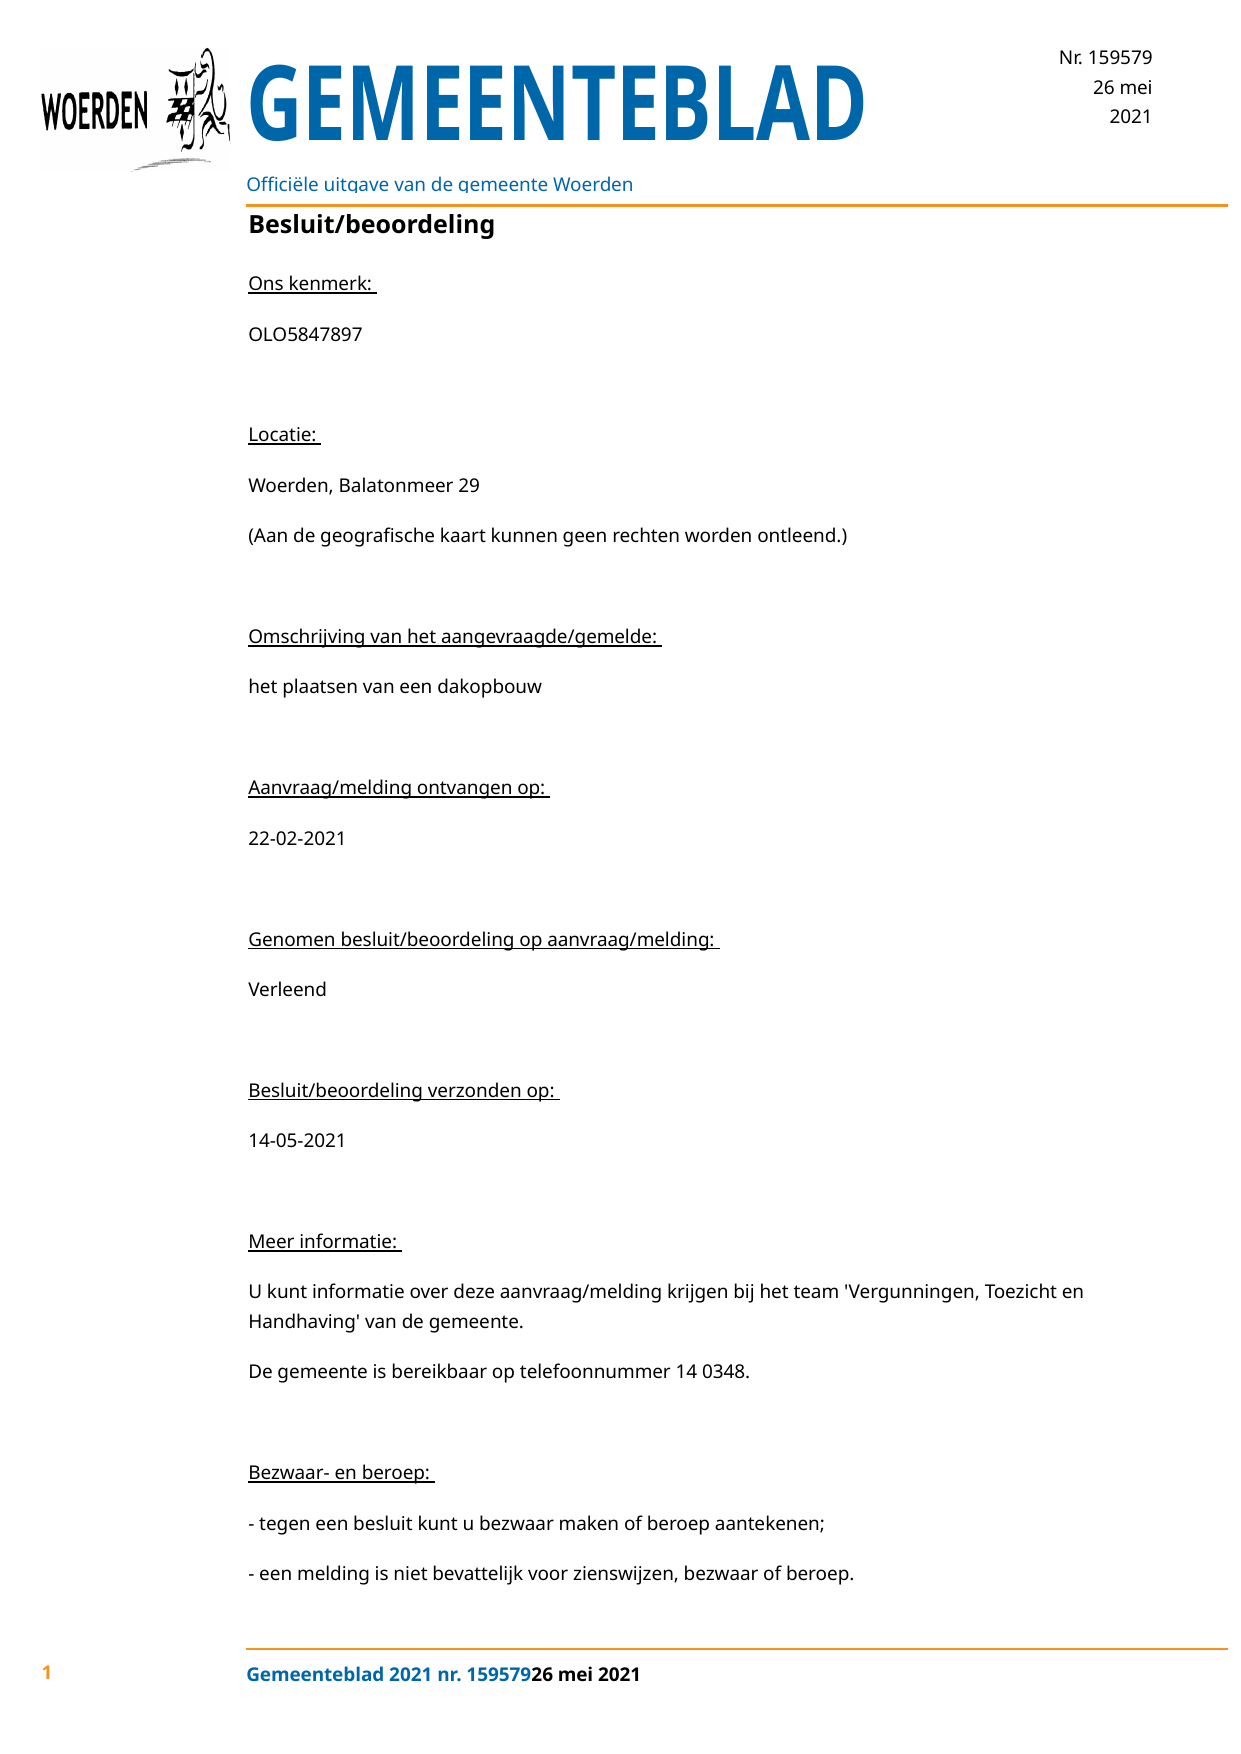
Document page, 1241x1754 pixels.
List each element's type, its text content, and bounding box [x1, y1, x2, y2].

text U kunt informatie over deze aanvraag/melding krijgen bij het team 'Vergunningen, Toezicht en Handhaving' van de gemeente. [248, 1279, 1152, 1334]
text Genomen besluit/beoordeling op aanvraag/melding: [248, 926, 1152, 951]
text 14-05-2021 [248, 1127, 1152, 1153]
text OLO5847897 [248, 321, 1152, 346]
text - tegen een besluit kunt u bezwaar maken of beroep aantekenen; [248, 1510, 1152, 1536]
text Bezwaar- en beroep: [248, 1459, 1152, 1485]
text 22-02-2021 [248, 825, 1152, 851]
text Meer informatie: [248, 1228, 1152, 1254]
text (Aan de geografische kaart kunnen geen rechten worden ontleend.) [248, 522, 1152, 548]
text Verleend [248, 976, 1152, 1002]
text - een melding is niet bevattelijk voor zienswijzen, bezwaar of beroep. [248, 1560, 1152, 1586]
text Aanvraag/melding ontvangen op: [248, 774, 1152, 800]
picture [41, 47, 231, 172]
text Besluit/beoordeling verzonden op: [248, 1077, 1152, 1103]
text Omschrijving van het aangevraagde/gemelde: [248, 623, 1152, 649]
text Ons kenmerk: [248, 270, 1152, 296]
text Besluit/beoordeling [248, 207, 1152, 241]
text Locatie: [248, 422, 1152, 447]
text De gemeente is bereikbaar op telefoonnummer 14 0348. [248, 1359, 1152, 1384]
text het plaatsen van een dakopbouw [248, 674, 1152, 699]
text Woerden, Balatonmeer 29 [248, 472, 1152, 498]
